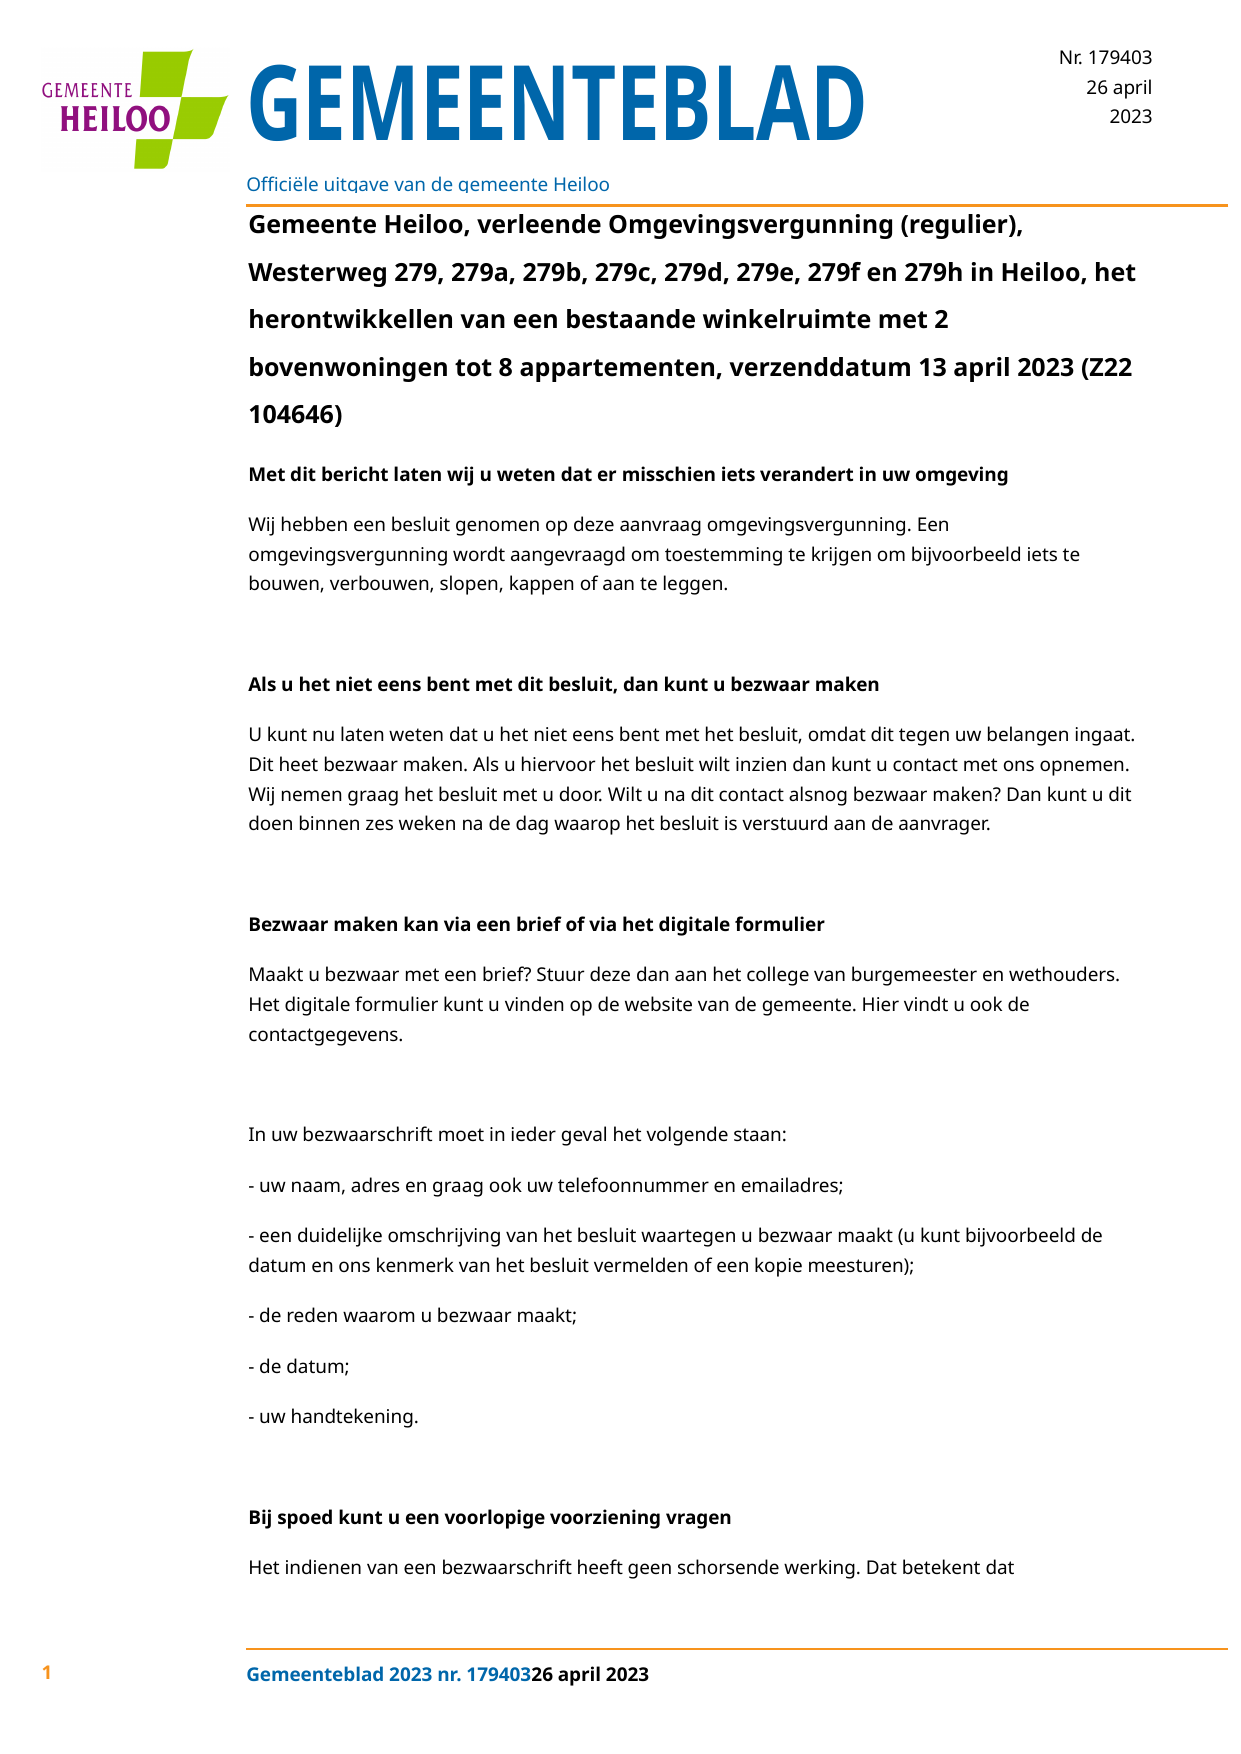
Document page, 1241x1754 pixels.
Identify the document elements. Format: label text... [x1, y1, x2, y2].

text - uw handtekening. [248, 1403, 1152, 1429]
text - de reden waarom u bezwaar maakt; [248, 1302, 1152, 1328]
text Wij hebben een besluit genomen op deze aanvraag omgevingsvergunning. Een omgevingsvergunning wordt aangevraagd om toestemming te krijgen om bijvoorbeeld iets te bouwen, verbouwen, slopen, kappen of aan te leggen. [248, 511, 1152, 596]
text Bij spoed kunt u een voorlopige voorziening vragen [248, 1504, 1152, 1530]
text Als u het niet eens bent met dit besluit, dan kunt u bezwaar maken [248, 671, 1152, 697]
text Gemeente Heiloo, verleende Omgevingsvergunning (regulier), Westerweg 279, 279a, 279b, 279c, 279d, 279e, 279f en 279h in Heiloo, het herontwikkellen van een bestaande winkelruimte met 2 bovenwoningen tot 8 appartementen, verzenddatum 13 april 2023 (Z22 104646) [248, 207, 1152, 431]
text U kunt nu laten weten dat u het niet eens bent met het besluit, omdat dit tegen uw belangen ingaat. Dit heet bezwaar maken. Als u hiervoor het besluit wilt inzien dan kunt u contact met ons opnemen. Wij nemen graag het besluit met u door. Wilt u na dit contact alsnog bezwaar maken? Dan kunt u dit doen binnen zes weken na de dag waarop het besluit is verstuurd aan de aanvrager. [248, 722, 1152, 836]
text Met dit bericht laten wij u weten dat er misschien iets verandert in uw omgeving [248, 461, 1152, 486]
text - een duidelijke omschrijving van het besluit waartegen u bezwaar maakt (u kunt bijvoorbeeld de datum en ons kenmerk van het besluit vermelden of een kopie meesturen); [248, 1222, 1152, 1278]
text - uw naam, adres en graag ook uw telefoonnummer en emailadres; [248, 1172, 1152, 1198]
picture [41, 47, 231, 172]
text Bezwaar maken kan via een brief of via het digitale formulier [248, 911, 1152, 937]
text Maakt u bezwaar met een brief? Stuur deze dan aan het college van burgemeester en wethouders. Het digitale formulier kunt u vinden op de website van de gemeente. Hier vindt u ook de contactgegevens. [248, 962, 1152, 1046]
text - de datum; [248, 1353, 1152, 1378]
text Het indienen van een bezwaarschrift heeft geen schorsende werking. Dat betekent dat [248, 1554, 1152, 1580]
text In uw bezwaarschrift moet in ieder geval het volgende staan: [248, 1122, 1152, 1147]
